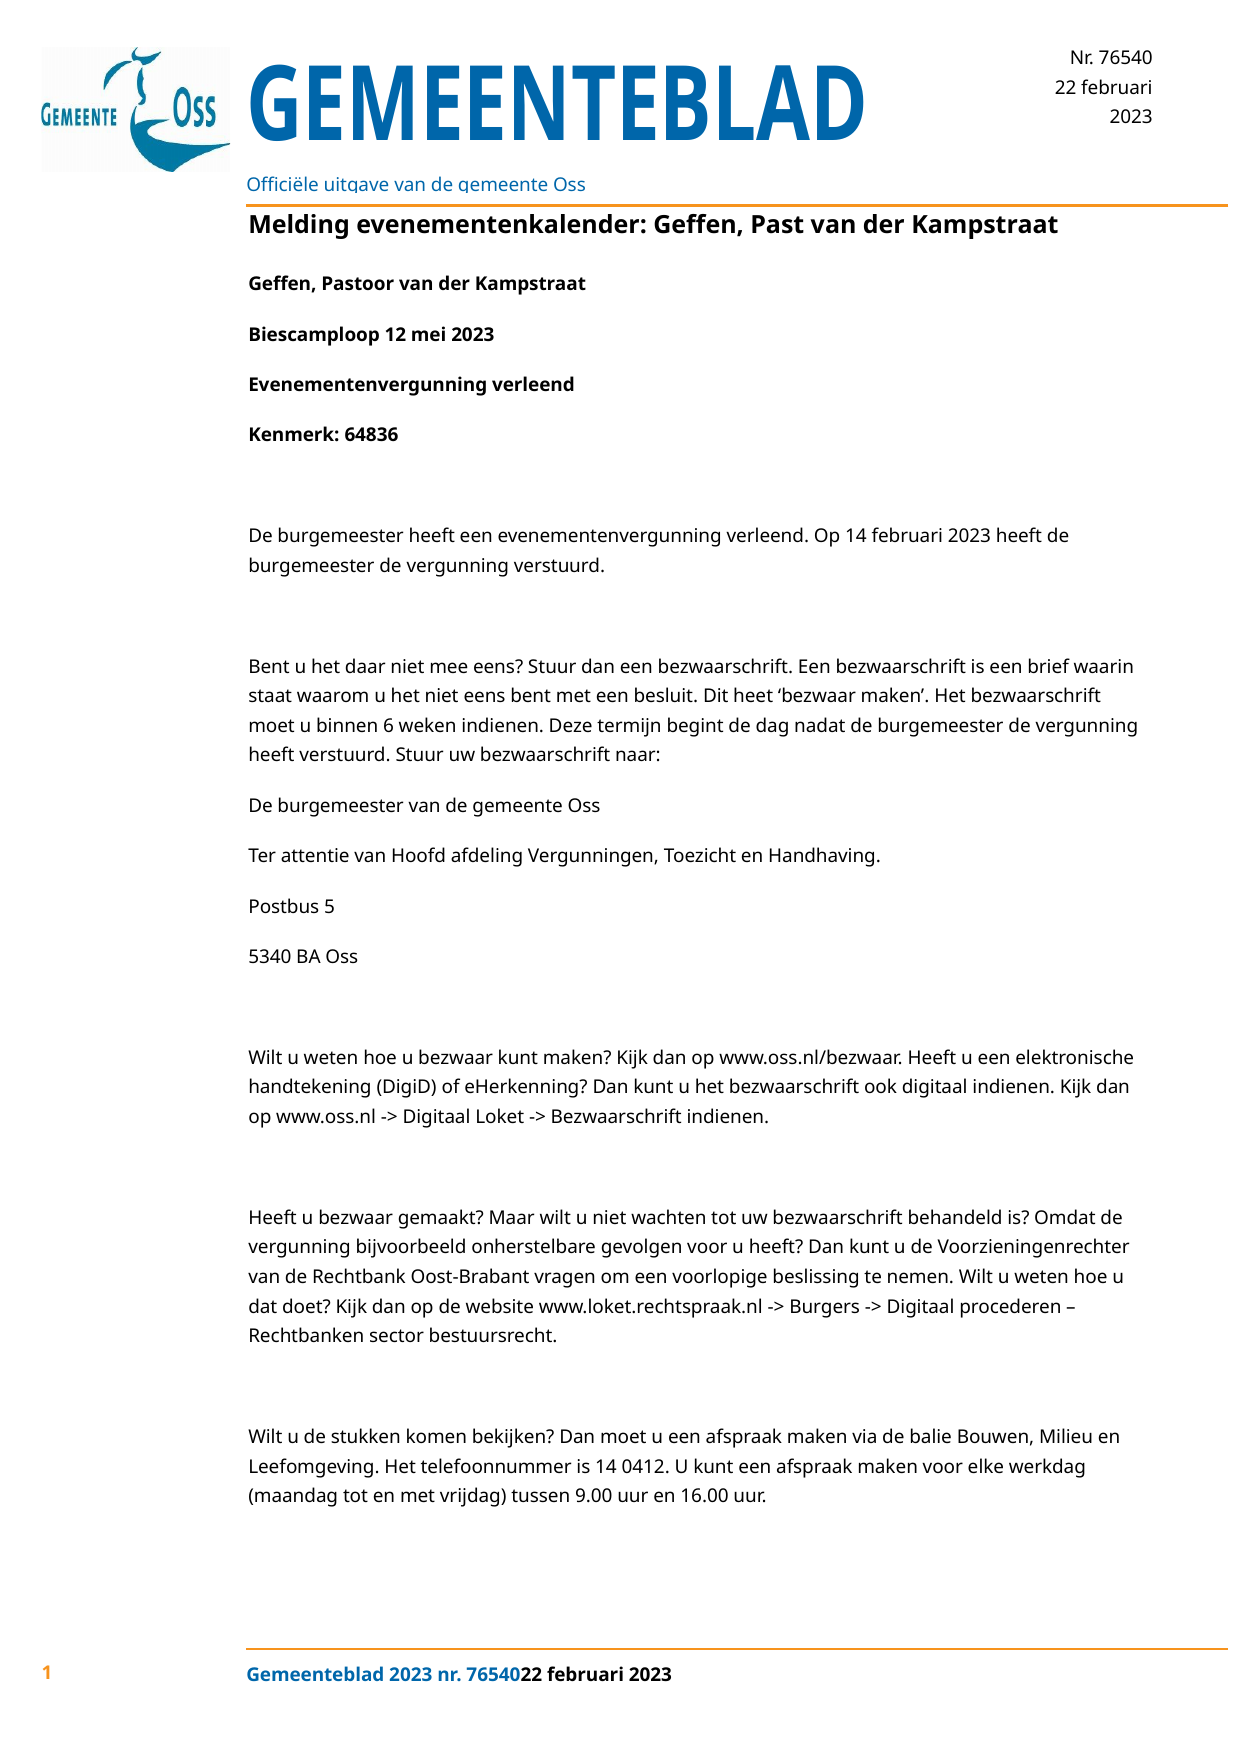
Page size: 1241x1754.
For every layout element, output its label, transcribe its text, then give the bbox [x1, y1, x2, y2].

text De burgemeester heeft een evenementenvergunning verleend. Op 14 februari 2023 heeft de burgemeester de vergunning verstuurd. [248, 522, 1152, 578]
text 5340 BA Oss [248, 943, 1152, 969]
text Ter attentie van Hoofd afdeling Vergunningen, Toezicht en Handhaving. [248, 842, 1152, 868]
text Bent u het daar niet mee eens? Stuur dan een bezwaarschrift. Een bezwaarschrift is een brief waarin staat waarom u het niet eens bent met een besluit. Dit heet ‘bezwaar maken’. Het bezwaarschrift moet u binnen 6 weken indienen. Deze termijn begint de dag nadat de burgemeester de vergunning heeft verstuurd. Stuur uw bezwaarschrift naar: [248, 653, 1152, 767]
text Kenmerk: 64836 [248, 422, 1152, 447]
text Wilt u de stukken komen bekijken? Dan moet u een afspraak maken via de balie Bouwen, Milieu en Leefomgeving. Het telefoonnummer is 14 0412. U kunt een afspraak maken voor elke werkdag (maandag tot en met vrijdag) tussen 9.00 uur en 16.00 uur. [248, 1423, 1152, 1508]
text Geffen, Pastoor van der Kampstraat [248, 270, 1152, 296]
text Melding evenementenkalender: Geffen, Past van der Kampstraat [248, 207, 1152, 241]
text De burgemeester van de gemeente Oss [248, 792, 1152, 818]
text Biescamploop 12 mei 2023 [248, 321, 1152, 346]
text Postbus 5 [248, 893, 1152, 918]
text Evenementenvergunning verleend [248, 371, 1152, 397]
picture [41, 47, 231, 172]
text Wilt u weten hoe u bezwaar kunt maken? Kijk dan op www.oss.nl/bezwaar. Heeft u een elektronische handtekening (DigiD) of eHerkenning? Dan kunt u het bezwaarschrift ook digitaal indienen. Kijk dan op www.oss.nl -> Digitaal Loket -> Bezwaarschrift indienen. [248, 1044, 1152, 1129]
text Heeft u bezwaar gemaakt? Maar wilt u niet wachten tot uw bezwaarschrift behandeld is? Omdat de vergunning bijvoorbeeld onherstelbare gevolgen voor u heeft? Dan kunt u de Voorzieningenrechter van de Rechtbank Oost-Brabant vragen om een voorlopige beslissing te nemen. Wilt u weten hoe u dat doet? Kijk dan op de website www.loket.rechtspraak.nl -> Burgers -> Digitaal procederen – Rechtbanken sector bestuursrecht. [248, 1204, 1152, 1348]
